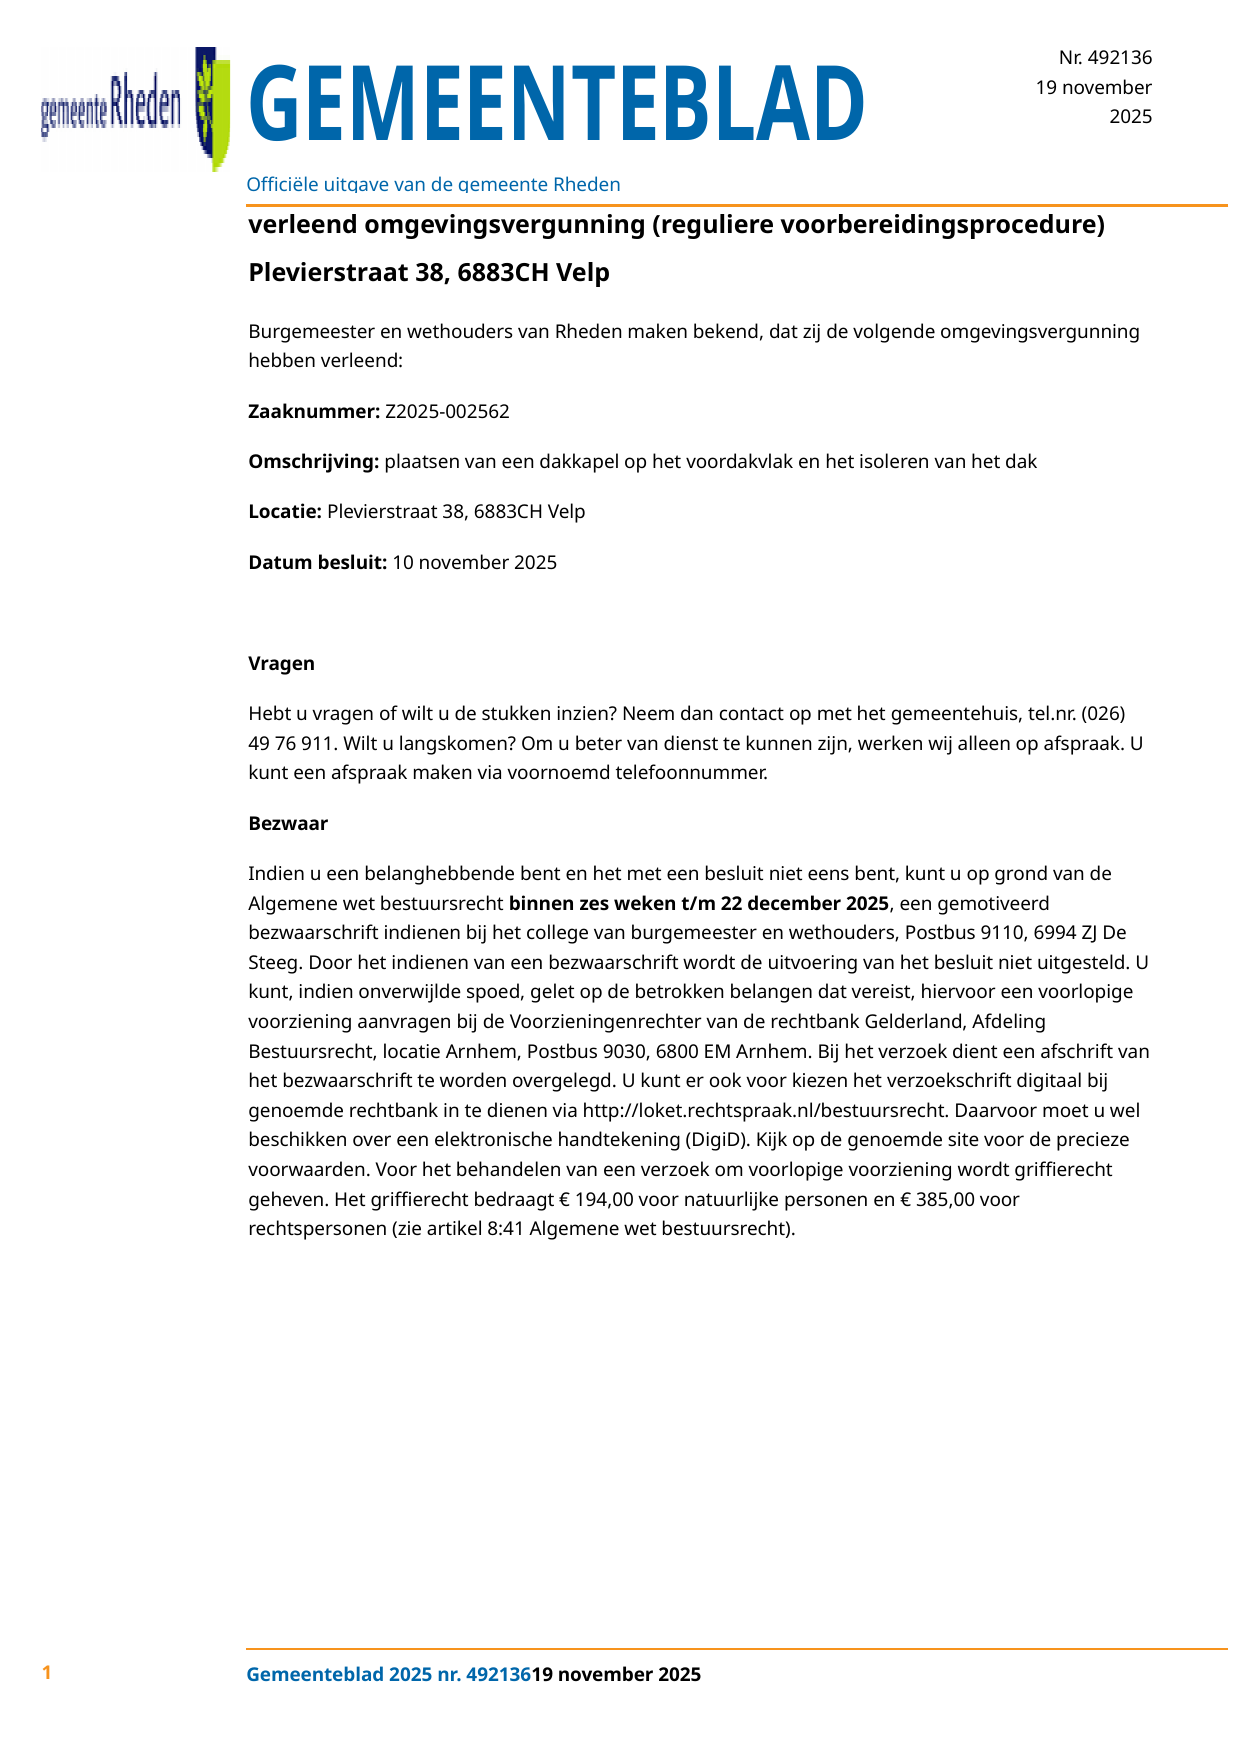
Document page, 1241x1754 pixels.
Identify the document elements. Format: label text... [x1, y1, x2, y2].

text Burgemeester en wethouders van Rheden maken bekend, dat zij de volgende omgevingsvergunning hebben verleend: [248, 318, 1152, 373]
text Omschrijving: plaatsen van een dakkapel op het voordakvlak en het isoleren van het dak [248, 448, 1152, 474]
text Indien u een belanghebbende bent en het met een besluit niet eens bent, kunt u op grond van de Algemene wet bestuursrecht binnen zes weken t/m 22 december 2025, een gemotiveerd bezwaarschrift indienen bij het college van burgemeester en wethouders, Postbus 9110, 6994 ZJ De Steeg. Door het indienen van een bezwaarschrift wordt de uitvoering van het besluit niet uitgesteld. U kunt, indien onverwijlde spoed, gelet op de betrokken belangen dat vereist, hiervoor een voorlopige voorziening aanvragen bij de Voorzieningenrechter van de rechtbank Gelderland, Afdeling Bestuursrecht, locatie Arnhem, Postbus 9030, 6800 EM Arnhem. Bij het verzoek dient een afschrift van het bezwaarschrift te worden overgelegd. U kunt er ook voor kiezen het verzoekschrift digitaal bij genoemde rechtbank in te dienen via http://loket.rechtspraak.nl/bestuursrecht. Daarvoor moet u wel beschikken over een elektronische handtekening (DigiD). Kijk op de genoemde site voor de precieze voorwaarden. Voor het behandelen van een verzoek om voorlopige voorziening wordt griffierecht geheven. Het griffierecht bedraagt € 194,00 voor natuurlijke personen en € 385,00 voor rechtspersonen (zie artikel 8:41 Algemene wet bestuursrecht). [248, 860, 1152, 1241]
text verleend omgevingsvergunning (reguliere voorbereidingsprocedure) Plevierstraat 38, 6883CH Velp [248, 207, 1152, 288]
text Zaaknummer: Z2025-002562 [248, 398, 1152, 424]
text Vragen [248, 650, 1152, 676]
text Locatie: Plevierstraat 38, 6883CH Velp [248, 499, 1152, 524]
picture [41, 47, 231, 172]
text Hebt u vragen of wilt u de stukken inzien? Neem dan contact op met het gemeentehuis, tel.nr. (026) 49 76 911. Wilt u langskomen? Om u beter van dienst te kunnen zijn, werken wij alleen op afspraak. U kunt een afspraak maken via voornoemd telefoonnummer. [248, 700, 1152, 785]
text Bezwaar [248, 810, 1152, 836]
text Datum besluit: 10 november 2025 [248, 549, 1152, 575]
